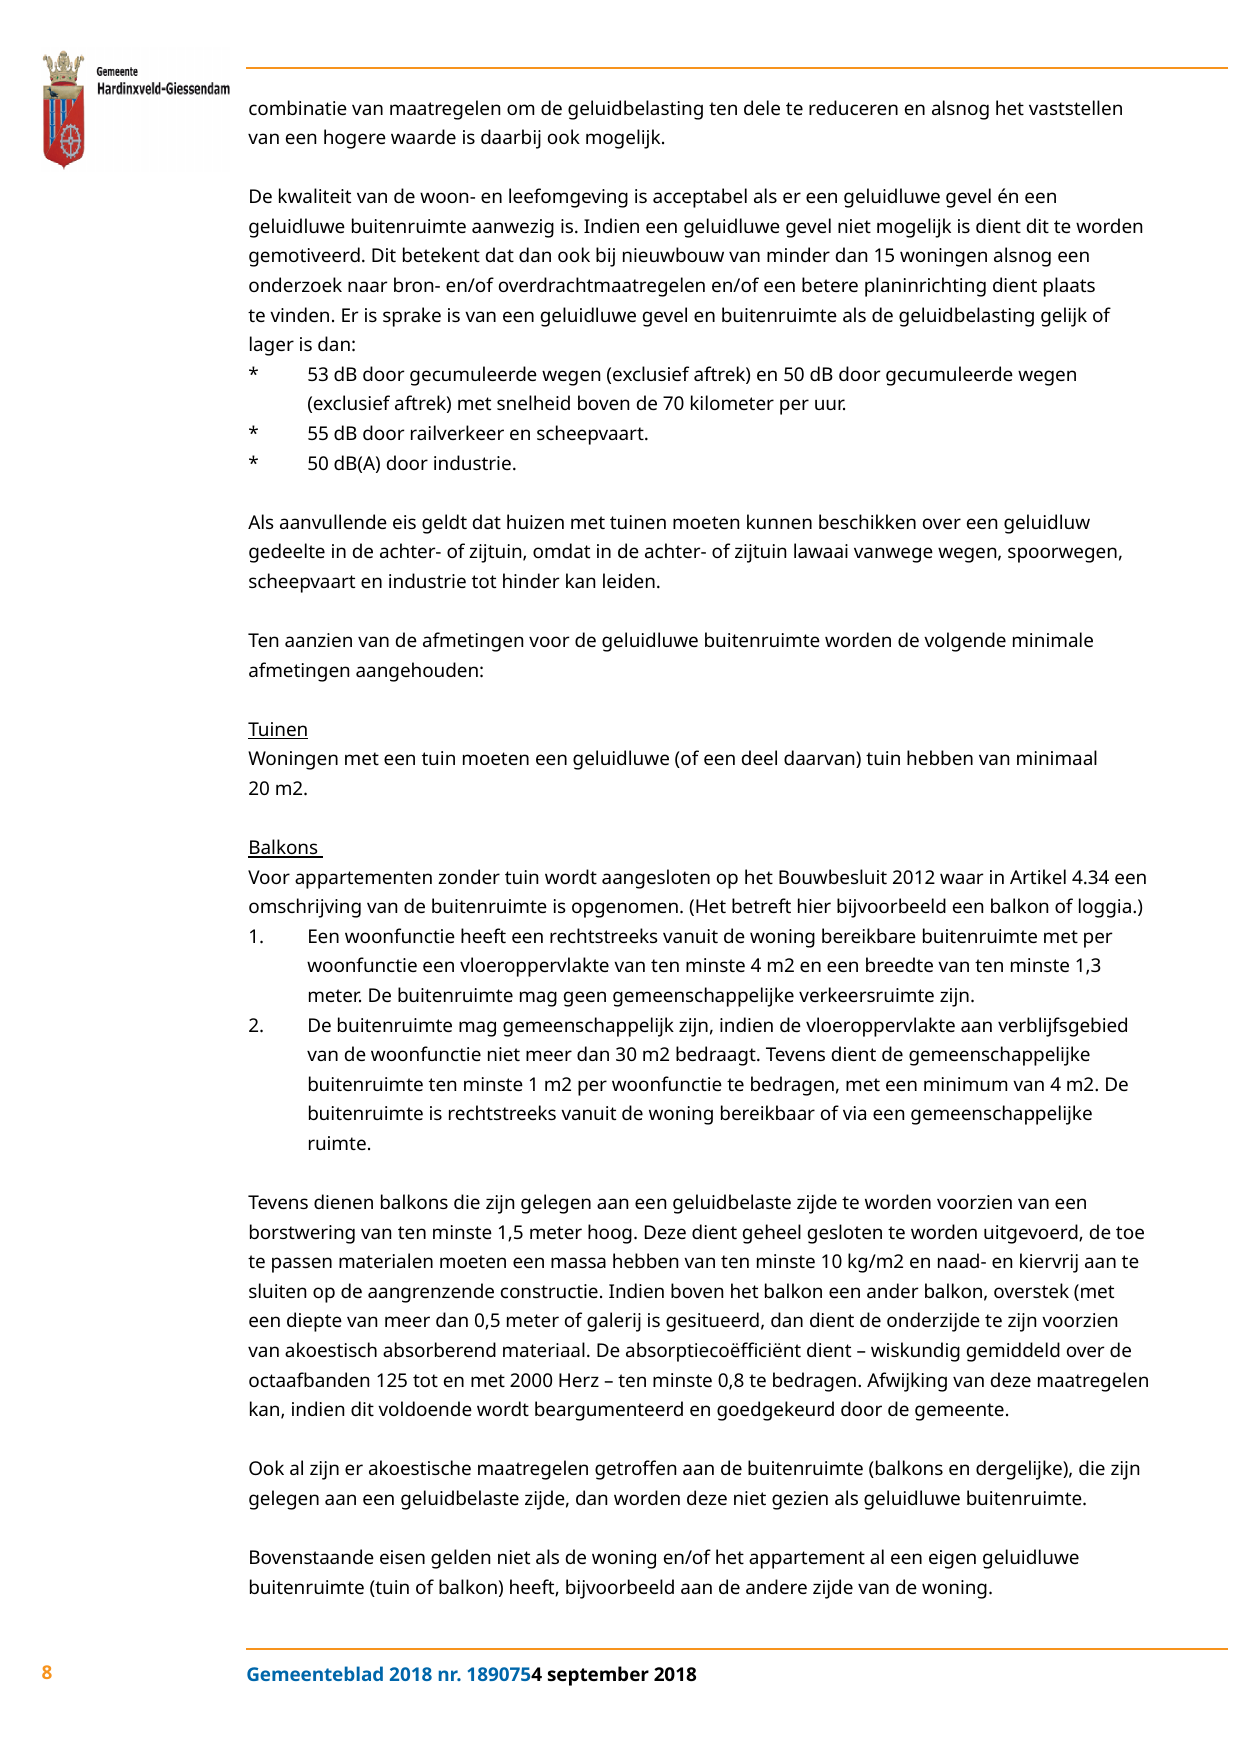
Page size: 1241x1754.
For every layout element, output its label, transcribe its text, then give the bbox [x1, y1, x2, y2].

text Woningen met een tuin moeten een geluidluwe (of een deel daarvan) tuin hebben van minimaal 20 m2. [248, 746, 1152, 801]
text Bovenstaande eisen gelden niet als de woning en/of het appartement al een eigen geluidluwe buitenruimte (tuin of balkon) heeft, bijvoorbeeld aan de andere zijde van de woning. [248, 1544, 1152, 1600]
text Tevens dienen balkons die zijn gelegen aan een geluidbelaste zijde te worden voorzien van een borstwering van ten minste 1,5 meter hoog. Deze dient geheel gesloten te worden uitgevoerd, de toe te passen materialen moeten een massa hebben van ten minste 10 kg/m2 en naad- en kiervrij aan te sluiten op de aangrenzende constructie. Indien boven het balkon een ander balkon, overstek (met een diepte van meer dan 0,5 meter of galerij is gesitueerd, dan dient de onderzijde te zijn voorzien van akoestisch absorberend materiaal. De absorptiecoëfficiënt dient – wiskundig gemiddeld over de octaafbanden 125 tot en met 2000 Herz – ten minste 0,8 te bedragen. Afwijking van deze maatregelen kan, indien dit voldoende wordt beargumenteerd en goedgekeurd door de gemeente. [248, 1189, 1152, 1422]
picture [41, 47, 231, 172]
text Ook al zijn er akoestische maatregelen getroffen aan de buitenruimte (balkons en dergelijke), die zijn gelegen aan een geluidbelaste zijde, dan worden deze niet gezien als geluidluwe buitenruimte. [248, 1456, 1152, 1511]
text combinatie van maatregelen om de geluidbelasting ten dele te reduceren en alsnog het vaststellen van een hogere waarde is daarbij ook mogelijk. [248, 95, 1152, 150]
list Een woonfunctie heeft een rechtstreeks vanuit de woning bereikbare buitenruimte met per woonfunctie een vloeroppervlakte van ten minste 4 m2 en een breedte van ten minste 1,3 meter. De buitenruimte mag geen gemeenschappelijke verkeersruimte zijn. [248, 923, 1152, 1008]
text De kwaliteit van de woon- en leefomgeving is acceptabel als er een geluidluwe gevel én een geluidluwe buitenruimte aanwezig is. Indien een geluidluwe gevel niet mogelijk is dient dit te worden gemotiveerd. Dit betekent dat dan ook bij nieuwbouw van minder dan 15 woningen alsnog een onderzoek naar bron- en/of overdrachtmaatregelen en/of een betere planinrichting dient plaats [248, 183, 1152, 298]
text Balkons [248, 834, 1152, 860]
list 53 dB door gecumuleerde wegen (exclusief aftrek) en 50 dB door gecumuleerde wegen (exclusief aftrek) met snelheid boven de 70 kilometer per uur. [248, 361, 1152, 416]
text Ten aanzien van de afmetingen voor de geluidluwe buitenruimte worden de volgende minimale afmetingen aangehouden: [248, 627, 1152, 683]
text Voor appartementen zonder tuin wordt aangesloten op het Bouwbesluit 2012 waar in Artikel 4.34 een omschrijving van de buitenruimte is opgenomen. (Het betreft hier bijvoorbeeld een balkon of loggia.) [248, 864, 1152, 919]
list De buitenruimte mag gemeenschappelijk zijn, indien de vloeroppervlakte aan verblijfsgebied van de woonfunctie niet meer dan 30 m2 bedraagt. Tevens dient de gemeenschappelijke buitenruimte ten minste 1 m2 per woonfunctie te bedragen, met een minimum van 4 m2. De buitenruimte is rechtstreeks vanuit de woning bereikbaar of via een gemeenschappelijke ruimte. [248, 1012, 1152, 1156]
text te vinden. Er is sprake is van een geluidluwe gevel en buitenruimte als de geluidbelasting gelijk of lager is dan: [248, 302, 1152, 357]
text Als aanvullende eis geldt dat huizen met tuinen moeten kunnen beschikken over een geluidluw gedeelte in de achter- of zijtuin, omdat in de achter- of zijtuin lawaai vanwege wegen, spoorwegen, scheepvaart en industrie tot hinder kan leiden. [248, 509, 1152, 594]
text Tuinen [248, 716, 1152, 742]
list 55 dB door railverkeer en scheepvaart. [248, 420, 1152, 446]
list 50 dB(A) door industrie. [248, 450, 1152, 476]
